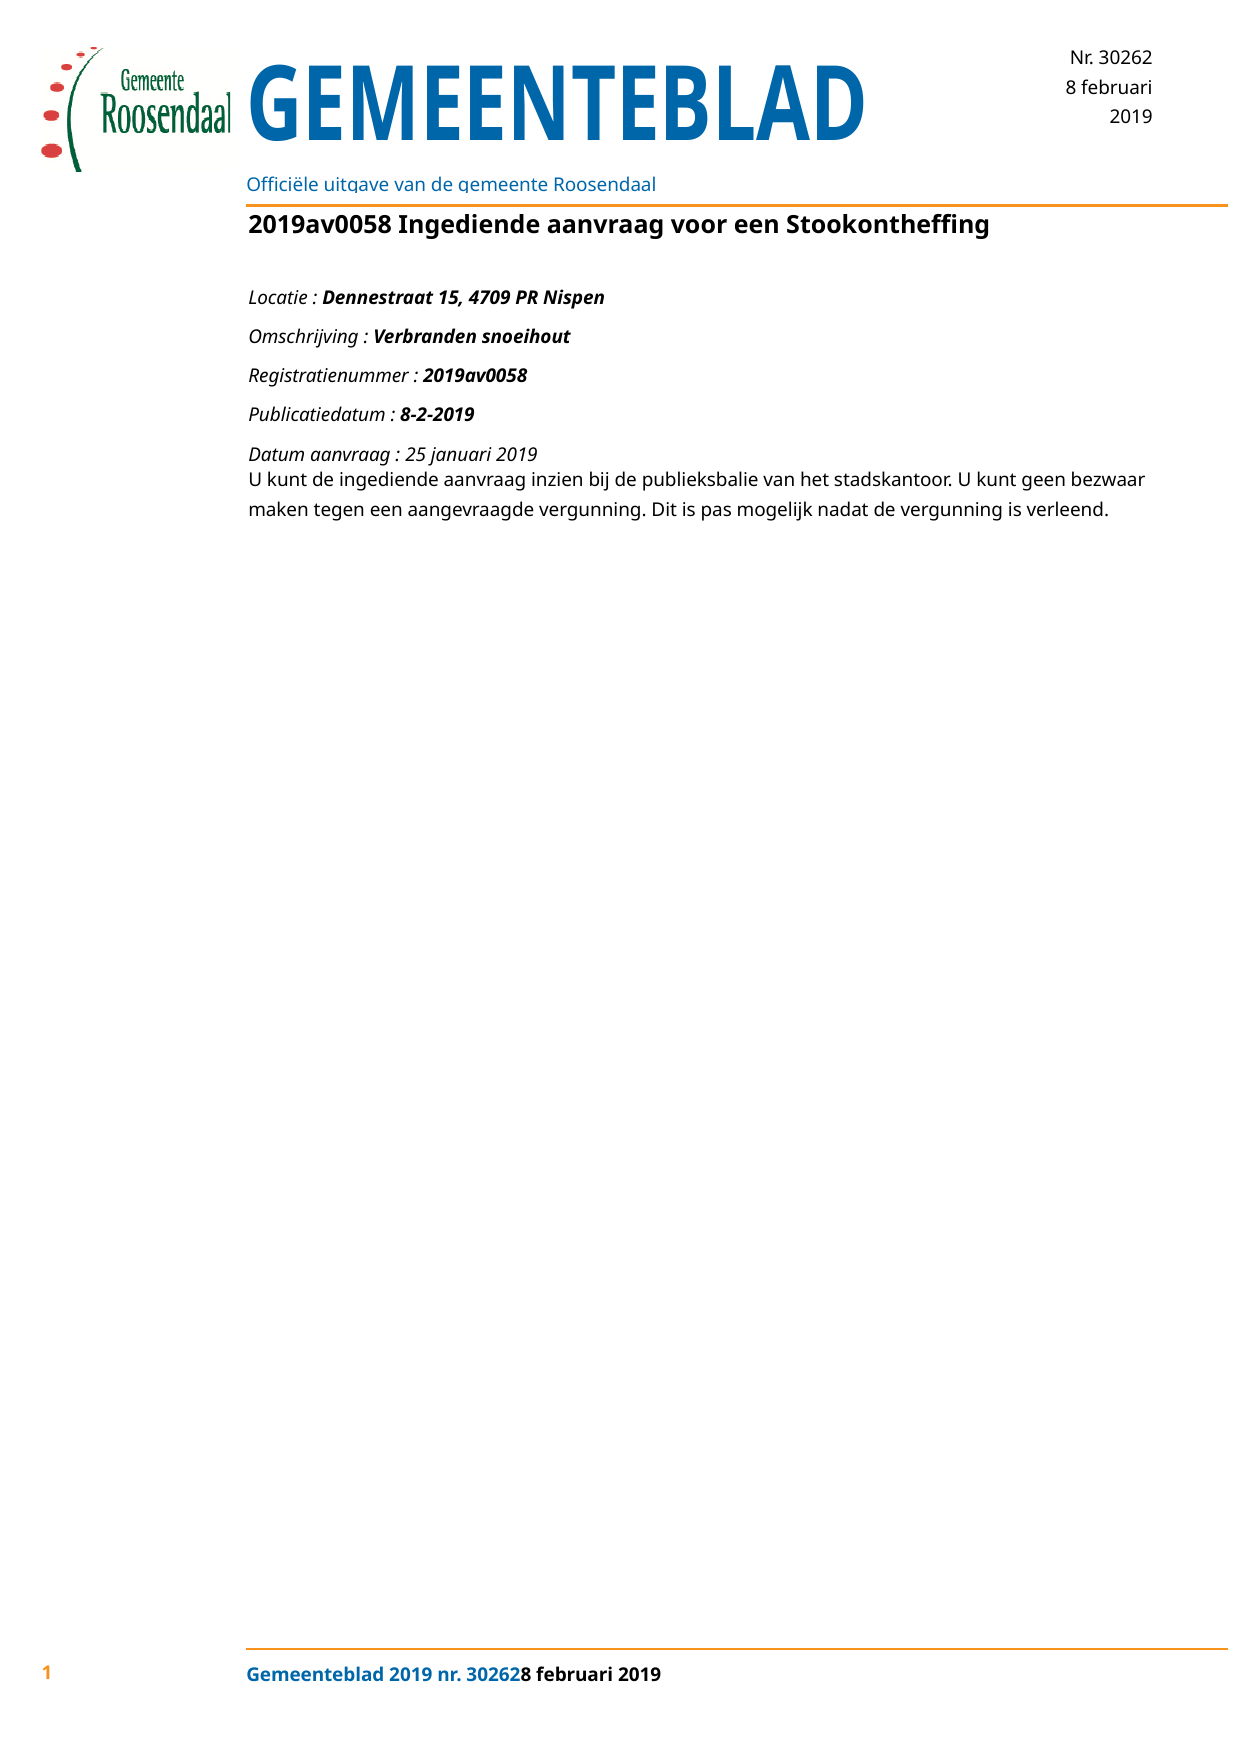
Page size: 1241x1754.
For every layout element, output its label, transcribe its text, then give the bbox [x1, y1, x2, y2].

text Datum aanvraag : 25 januari 2019 [248, 441, 1152, 467]
text Publicatiedatum : 8-2-2019 [248, 402, 1152, 427]
text 2019av0058 Ingediende aanvraag voor een Stookontheffing [248, 207, 1152, 241]
picture [41, 47, 231, 172]
text Omschrijving : Verbranden snoeihout [248, 323, 1152, 349]
text Locatie : Dennestraat 15, 4709 PR Nispen [248, 284, 1152, 309]
text U kunt de ingediende aanvraag inzien bij de publieksbalie van het stadskantoor. U kunt geen bezwaar maken tegen een aangevraagde vergunning. Dit is pas mogelijk nadat de vergunning is verleend. [248, 467, 1152, 522]
text Registratienummer : 2019av0058 [248, 362, 1152, 388]
